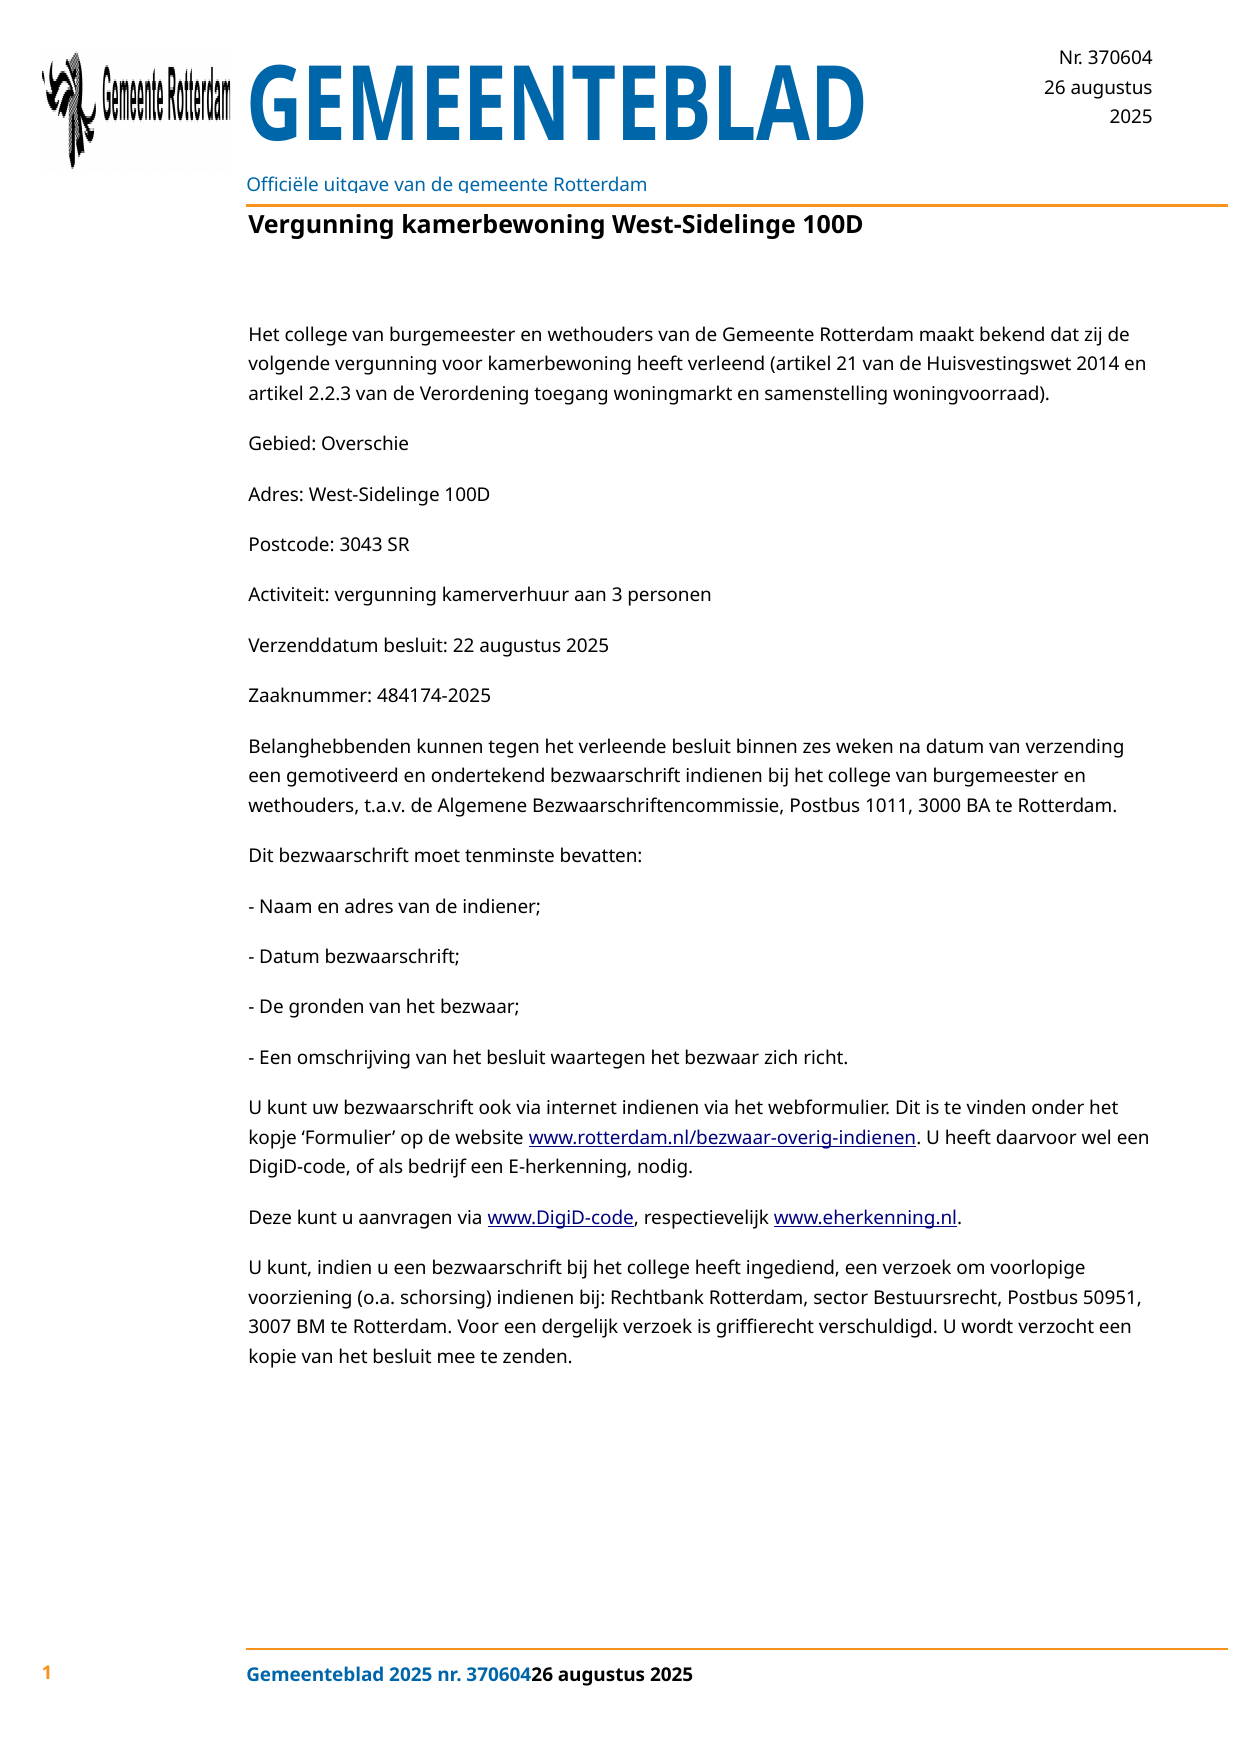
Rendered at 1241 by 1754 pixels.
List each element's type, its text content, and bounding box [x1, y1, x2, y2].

text Het college van burgemeester en wethouders van de Gemeente Rotterdam maakt bekend dat zij de volgende vergunning voor kamerbewoning heeft verleend (artikel 21 van de Huisvestingswet 2014 en artikel 2.2.3 van de Verordening toegang woningmarkt en samenstelling woningvoorraad). [248, 321, 1152, 406]
text Verzenddatum besluit: 22 augustus 2025 [248, 632, 1152, 658]
text - Naam en adres van de indiener; [248, 893, 1152, 918]
text Vergunning kamerbewoning West-Sidelinge 100D [248, 207, 1152, 241]
text - De gronden van het bezwaar; [248, 994, 1152, 1019]
text - Een omschrijving van het besluit waartegen het bezwaar zich richt. [248, 1044, 1152, 1070]
text - Datum bezwaarschrift; [248, 943, 1152, 969]
text Zaaknummer: 484174-2025 [248, 682, 1152, 708]
text U kunt uw bezwaarschrift ook via internet indienen via het webformulier. Dit is te vinden onder het kopje ‘Formulier’ op de website www.rotterdam.nl/bezwaar-overig-indienen. U heeft daarvoor wel een DigiD-code, of als bedrijf een E-herkenning, nodig. [248, 1094, 1152, 1179]
picture [41, 47, 231, 172]
text Deze kunt u aanvragen via www.DigiD-code, respectievelijk www.eherkenning.nl. [248, 1204, 1152, 1230]
text U kunt, indien u een bezwaarschrift bij het college heeft ingediend, een verzoek om voorlopige voorziening (o.a. schorsing) indienen bij: Rechtbank Rotterdam, sector Bestuursrecht, Postbus 50951, 3007 BM te Rotterdam. Voor een dergelijk verzoek is griffierecht verschuldigd. U wordt verzocht een kopie van het besluit mee te zenden. [248, 1254, 1152, 1369]
text Belanghebbenden kunnen tegen het verleende besluit binnen zes weken na datum van verzending een gemotiveerd en ondertekend bezwaarschrift indienen bij het college van burgemeester en wethouders, t.a.v. de Algemene Bezwaarschriftencommissie, Postbus 1011, 3000 BA te Rotterdam. [248, 733, 1152, 818]
text Adres: West-Sidelinge 100D [248, 481, 1152, 506]
text Activiteit: vergunning kamerverhuur aan 3 personen [248, 582, 1152, 607]
text Dit bezwaarschrift moet tenminste bevatten: [248, 842, 1152, 868]
text Postcode: 3043 SR [248, 531, 1152, 557]
text Gebied: Overschie [248, 430, 1152, 456]
